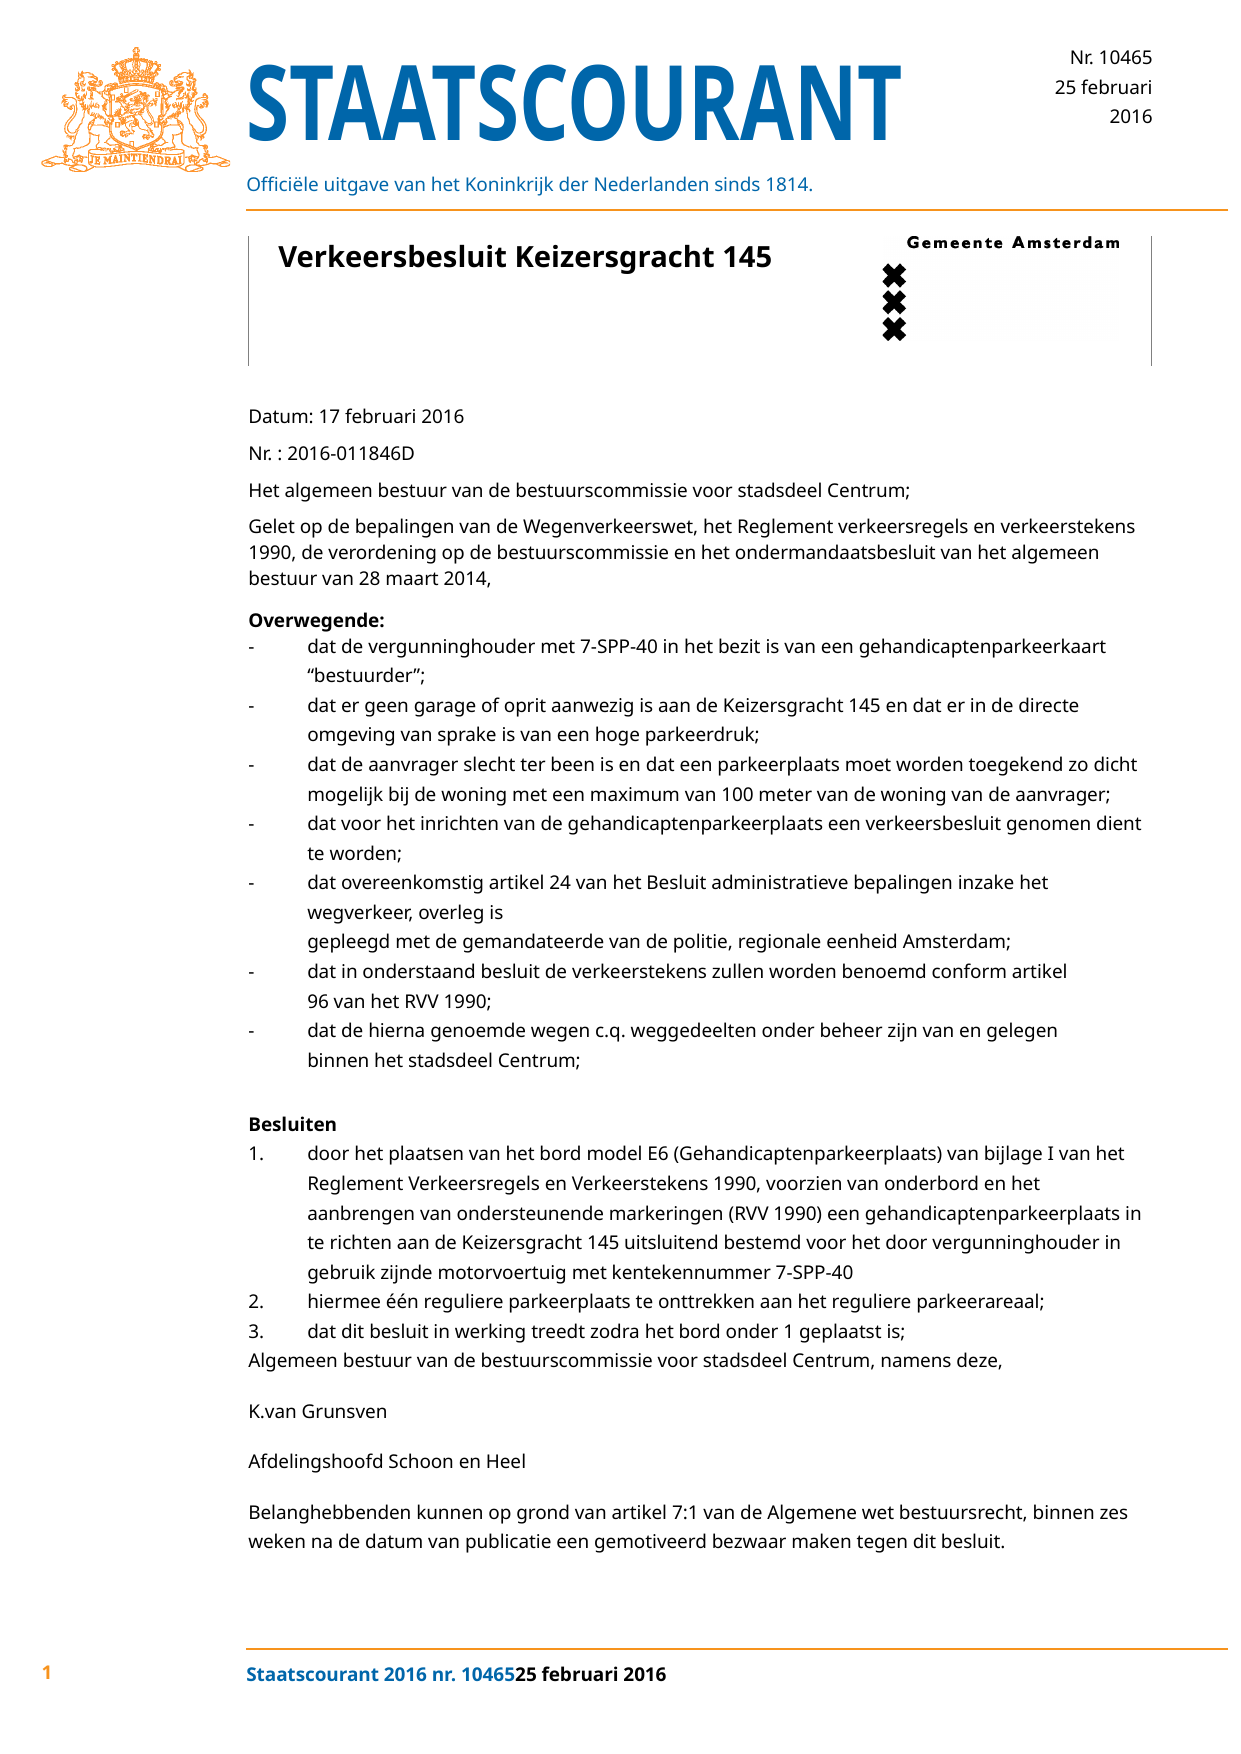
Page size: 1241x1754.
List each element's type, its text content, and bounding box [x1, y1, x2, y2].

list dat er geen garage of oprit aanwezig is aan de Keizersgracht 145 en dat er in de directe omgeving van sprake is van een hoge parkeerdruk; [248, 692, 1152, 747]
list dat de aanvrager slecht ter been is en dat een parkeerplaats moet worden toegekend zo dicht mogelijk bij de woning met een maximum van 100 meter van de woning van de aanvrager; [248, 751, 1152, 806]
list gepleegd met de gemandateerde van de politie, regionale eenheid Amsterdam; [248, 929, 1152, 954]
text Gelet op de bepalingen van de Wegenverkeerswet, het Reglement verkeersregels en verkeerstekens 1990, de verordening op de bestuurscommissie en het ondermandaatsbesluit van het algemeen bestuur van 28 maart 2014, [248, 514, 1152, 591]
text Belanghebbenden kunnen op grond van artikel 7:1 van de Algemene wet bestuursrecht, binnen zes weken na de datum van publicatie een gemotiveerd bezwaar maken tegen dit besluit. [248, 1499, 1152, 1554]
list binnen het stadsdeel Centrum; [248, 1047, 1152, 1073]
text Algemeen bestuur van de bestuurscommissie voor stadsdeel Centrum, namens deze, [248, 1348, 1152, 1373]
table_header [850, 236, 1151, 366]
picture [882, 236, 1119, 341]
text Datum: 17 februari 2016 [248, 404, 1152, 429]
list hiermee één reguliere parkeerplaats te onttrekken aan het reguliere parkeerareaal; [248, 1288, 1152, 1314]
list 96 van het RVV 1990; [248, 988, 1152, 1013]
list dat in onderstaand besluit de verkeerstekens zullen worden benoemd conform artikel [248, 958, 1152, 984]
picture [41, 47, 231, 172]
text Overwegende: [248, 607, 1152, 633]
list dat voor het inrichten van de gehandicaptenparkeerplaats een verkeersbesluit genomen dient te worden; [248, 810, 1152, 866]
text Nr. : 2016-011846D [248, 440, 1152, 466]
list dat overeenkomstig artikel 24 van het Besluit administratieve bepalingen inzake het wegverkeer, overleg is [248, 869, 1152, 925]
text K.van Grunsven [248, 1398, 1152, 1424]
list door het plaatsen van het bord model E6 (Gehandicaptenparkeerplaats) van bijlage I van het Reglement Verkeersregels en Verkeerstekens 1990, voorzien van onderbord en het aanbrengen van ondersteunende markeringen (RVV 1990) een gehandicaptenparkeerplaats in te richten aan de Keizersgracht 145 uitsluitend bestemd voor het door vergunninghouder in gebruik zijnde motorvoertuig met kentekennummer 7-SPP-40 [248, 1141, 1152, 1284]
text Besluiten [248, 1111, 1152, 1137]
table_header Verkeersbesluit Keizersgracht 145 [249, 236, 850, 366]
text Het algemeen bestuur van de bestuurscommissie voor stadsdeel Centrum; [248, 477, 1152, 503]
list dat de vergunninghouder met 7-SPP-40 in het bezit is van een gehandicaptenparkeerkaart “bestuurder”; [248, 633, 1152, 688]
list dat dit besluit in werking treedt zodra het bord onder 1 geplaatst is; [248, 1318, 1152, 1344]
text Afdelingshoofd Schoon en Heel [248, 1448, 1152, 1474]
list dat de hierna genoemde wegen c.q. weggedeelten onder beheer zijn van en gelegen [248, 1017, 1152, 1043]
